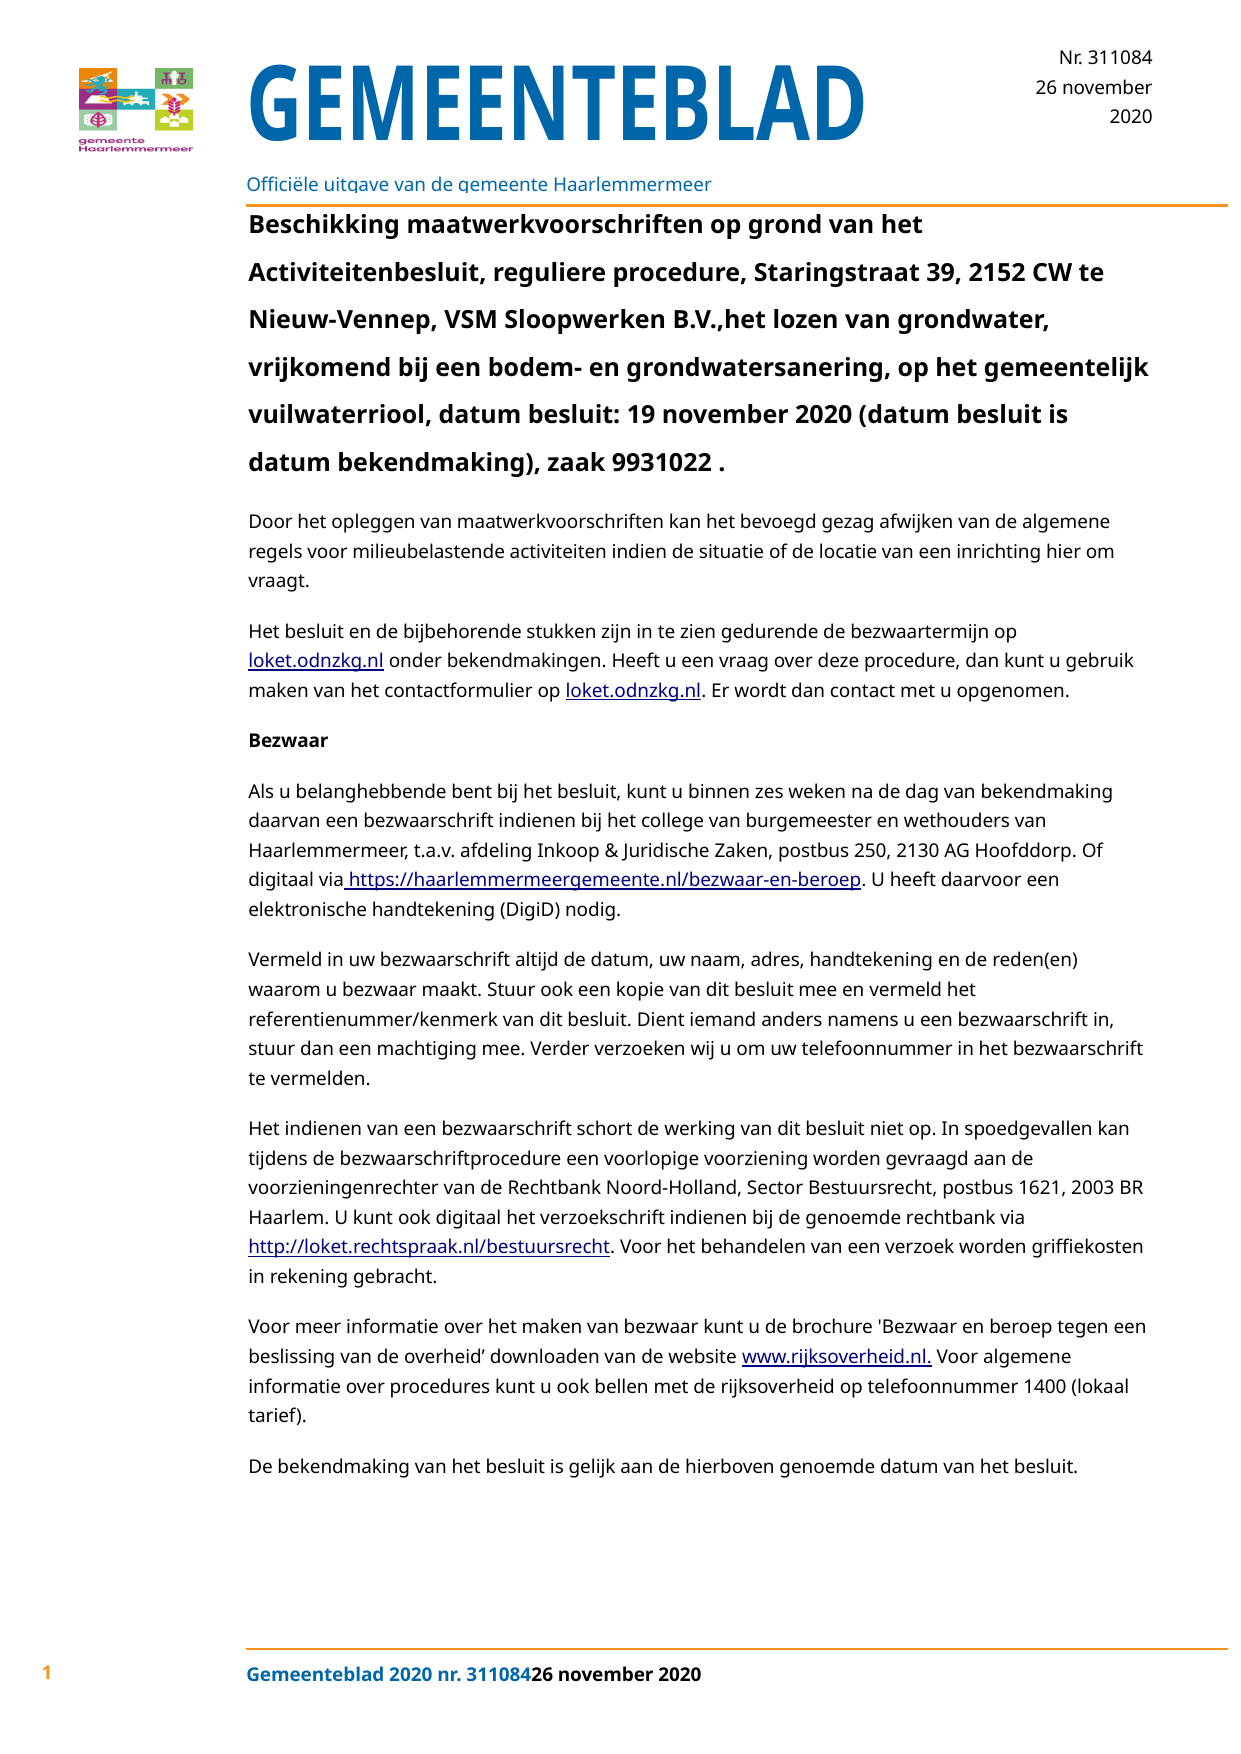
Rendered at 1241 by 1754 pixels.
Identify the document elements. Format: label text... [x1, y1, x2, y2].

picture [41, 47, 231, 172]
text De bekendmaking van het besluit is gelijk aan de hierboven genoemde datum van het besluit. [248, 1453, 1152, 1479]
text Het indienen van een bezwaarschrift schort de werking van dit besluit niet op. In spoedgevallen kan tijdens de bezwaarschriftprocedure een voorlopige voorziening worden gevraagd aan de voorzieningenrechter van de Rechtbank Noord-Holland, Sector Bestuursrecht, postbus 1621, 2003 BR Haarlem. U kunt ook digitaal het verzoekschrift indienen bij de genoemde rechtbank via http://loket.rechtspraak.nl/bestuursrecht. Voor het behandelen van een verzoek worden griffiekosten in rekening gebracht. [248, 1115, 1152, 1289]
text Vermeld in uw bezwaarschrift altijd de datum, uw naam, adres, handtekening en de reden(en) waarom u bezwaar maakt. Stuur ook een kopie van dit besluit mee en vermeld het referentienummer/kenmerk van dit besluit. Dient iemand anders namens u een bezwaarschrift in, stuur dan een machtiging mee. Verder verzoeken wij u om uw telefoonnummer in het bezwaarschrift te vermelden. [248, 947, 1152, 1091]
text Door het opleggen van maatwerkvoorschriften kan het bevoegd gezag afwijken van de algemene regels voor milieubelastende activiteiten indien de situatie of de locatie van een inrichting hier om vraagt. [248, 508, 1152, 593]
text Voor meer informatie over het maken van bezwaar kunt u de brochure 'Bezwaar en beroep tegen een beslissing van de overheid’ downloaden van de website www.rijksoverheid.nl. Voor algemene informatie over procedures kunt u ook bellen met de rijksoverheid op telefoonnummer 1400 (lokaal tarief). [248, 1314, 1152, 1428]
text Bezwaar [248, 727, 1152, 753]
text Beschikking maatwerkvoorschriften op grond van het Activiteitenbesluit, reguliere procedure, Staringstraat 39, 2152 CW te Nieuw-Vennep, VSM Sloopwerken B.V.,het lozen van grondwater, vrijkomend bij een bodem- en grondwatersanering, op het gemeentelijk vuilwaterriool, datum besluit: 19 november 2020 (datum besluit is datum bekendmaking), zaak 9931022 . [248, 207, 1152, 479]
text Het besluit en de bijbehorende stukken zijn in te zien gedurende de bezwaartermijn op loket.odnzkg.nl onder bekendmakingen. Heeft u een vraag over deze procedure, dan kunt u gebruik maken van het contactformulier op loket.odnzkg.nl. Er wordt dan contact met u opgenomen. [248, 618, 1152, 703]
text Als u belanghebbende bent bij het besluit, kunt u binnen zes weken na de dag van bekendmaking daarvan een bezwaarschrift indienen bij het college van burgemeester en wethouders van Haarlemmermeer, t.a.v. afdeling Inkoop & Juridische Zaken, postbus 250, 2130 AG Hoofddorp. Of digitaal via https://haarlemmermeergemeente.nl/bezwaar-en-beroep. U heeft daarvoor een elektronische handtekening (DigiD) nodig. [248, 778, 1152, 922]
